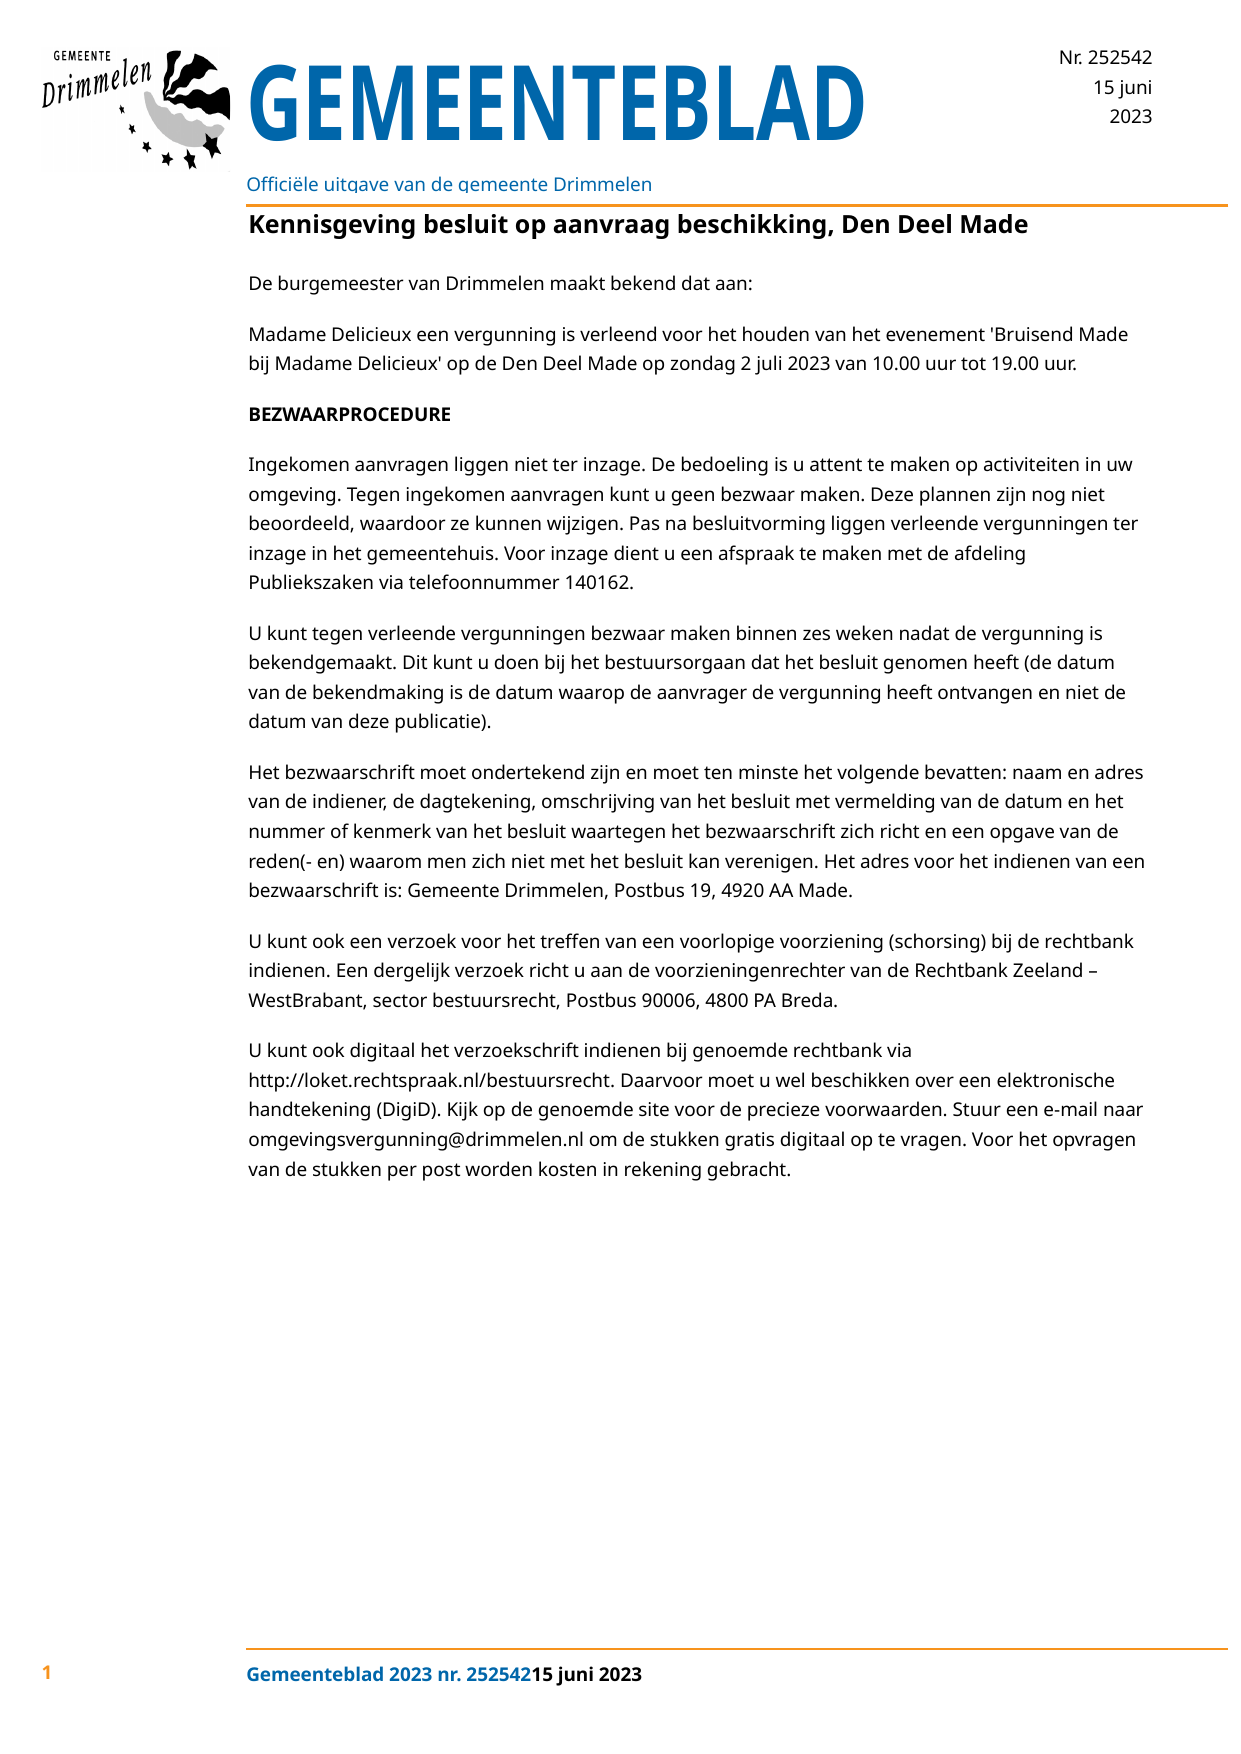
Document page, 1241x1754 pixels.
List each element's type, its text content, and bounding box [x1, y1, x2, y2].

text Het bezwaarschrift moet ondertekend zijn en moet ten minste het volgende bevatten: naam en adres van de indiener, de dagtekening, omschrijving van het besluit met vermelding van de datum en het nummer of kenmerk van het besluit waartegen het bezwaarschrift zich richt en een opgave van de reden(- en) waarom men zich niet met het besluit kan verenigen. Het adres voor het indienen van een bezwaarschrift is: Gemeente Drimmelen, Postbus 19, 4920 AA Made. [248, 759, 1152, 903]
text U kunt ook een verzoek voor het treffen van een voorlopige voorziening (schorsing) bij de rechtbank indienen. Een dergelijk verzoek richt u aan de voorzieningenrechter van de Rechtbank Zeeland – WestBrabant, sector bestuursrecht, Postbus 90006, 4800 PA Breda. [248, 928, 1152, 1013]
text U kunt tegen verleende vergunningen bezwaar maken binnen zes weken nadat de vergunning is bekendgemaakt. Dit kunt u doen bij het bestuursorgaan dat het besluit genomen heeft (de datum van de bekendmaking is de datum waarop de aanvrager de vergunning heeft ontvangen en niet de datum van deze publicatie). [248, 620, 1152, 734]
text De burgemeester van Drimmelen maakt bekend dat aan: [248, 270, 1152, 296]
text Ingekomen aanvragen liggen niet ter inzage. De bedoeling is u attent te maken op activiteiten in uw omgeving. Tegen ingekomen aanvragen kunt u geen bezwaar maken. Deze plannen zijn nog niet beoordeeld, waardoor ze kunnen wijzigen. Pas na besluitvorming liggen verleende vergunningen ter inzage in het gemeentehuis. Voor inzage dient u een afspraak te maken met de afdeling Publiekszaken via telefoonnummer 140162. [248, 451, 1152, 595]
text Kennisgeving besluit op aanvraag beschikking, Den Deel Made [248, 207, 1152, 241]
text BEZWAARPROCEDURE [248, 401, 1152, 426]
text U kunt ook digitaal het verzoekschrift indienen bij genoemde rechtbank via http://loket.rechtspraak.nl/bestuursrecht. Daarvoor moet u wel beschikken over een elektronische handtekening (DigiD). Kijk op de genoemde site voor de precieze voorwaarden. Stuur een e-mail naar omgevingsvergunning@drimmelen.nl om de stukken gratis digitaal op te vragen. Voor het opvragen van de stukken per post worden kosten in rekening gebracht. [248, 1037, 1152, 1181]
text Madame Delicieux een vergunning is verleend voor het houden van het evenement 'Bruisend Made bij Madame Delicieux' op de Den Deel Made op zondag 2 juli 2023 van 10.00 uur tot 19.00 uur. [248, 321, 1152, 376]
picture [41, 47, 231, 172]
